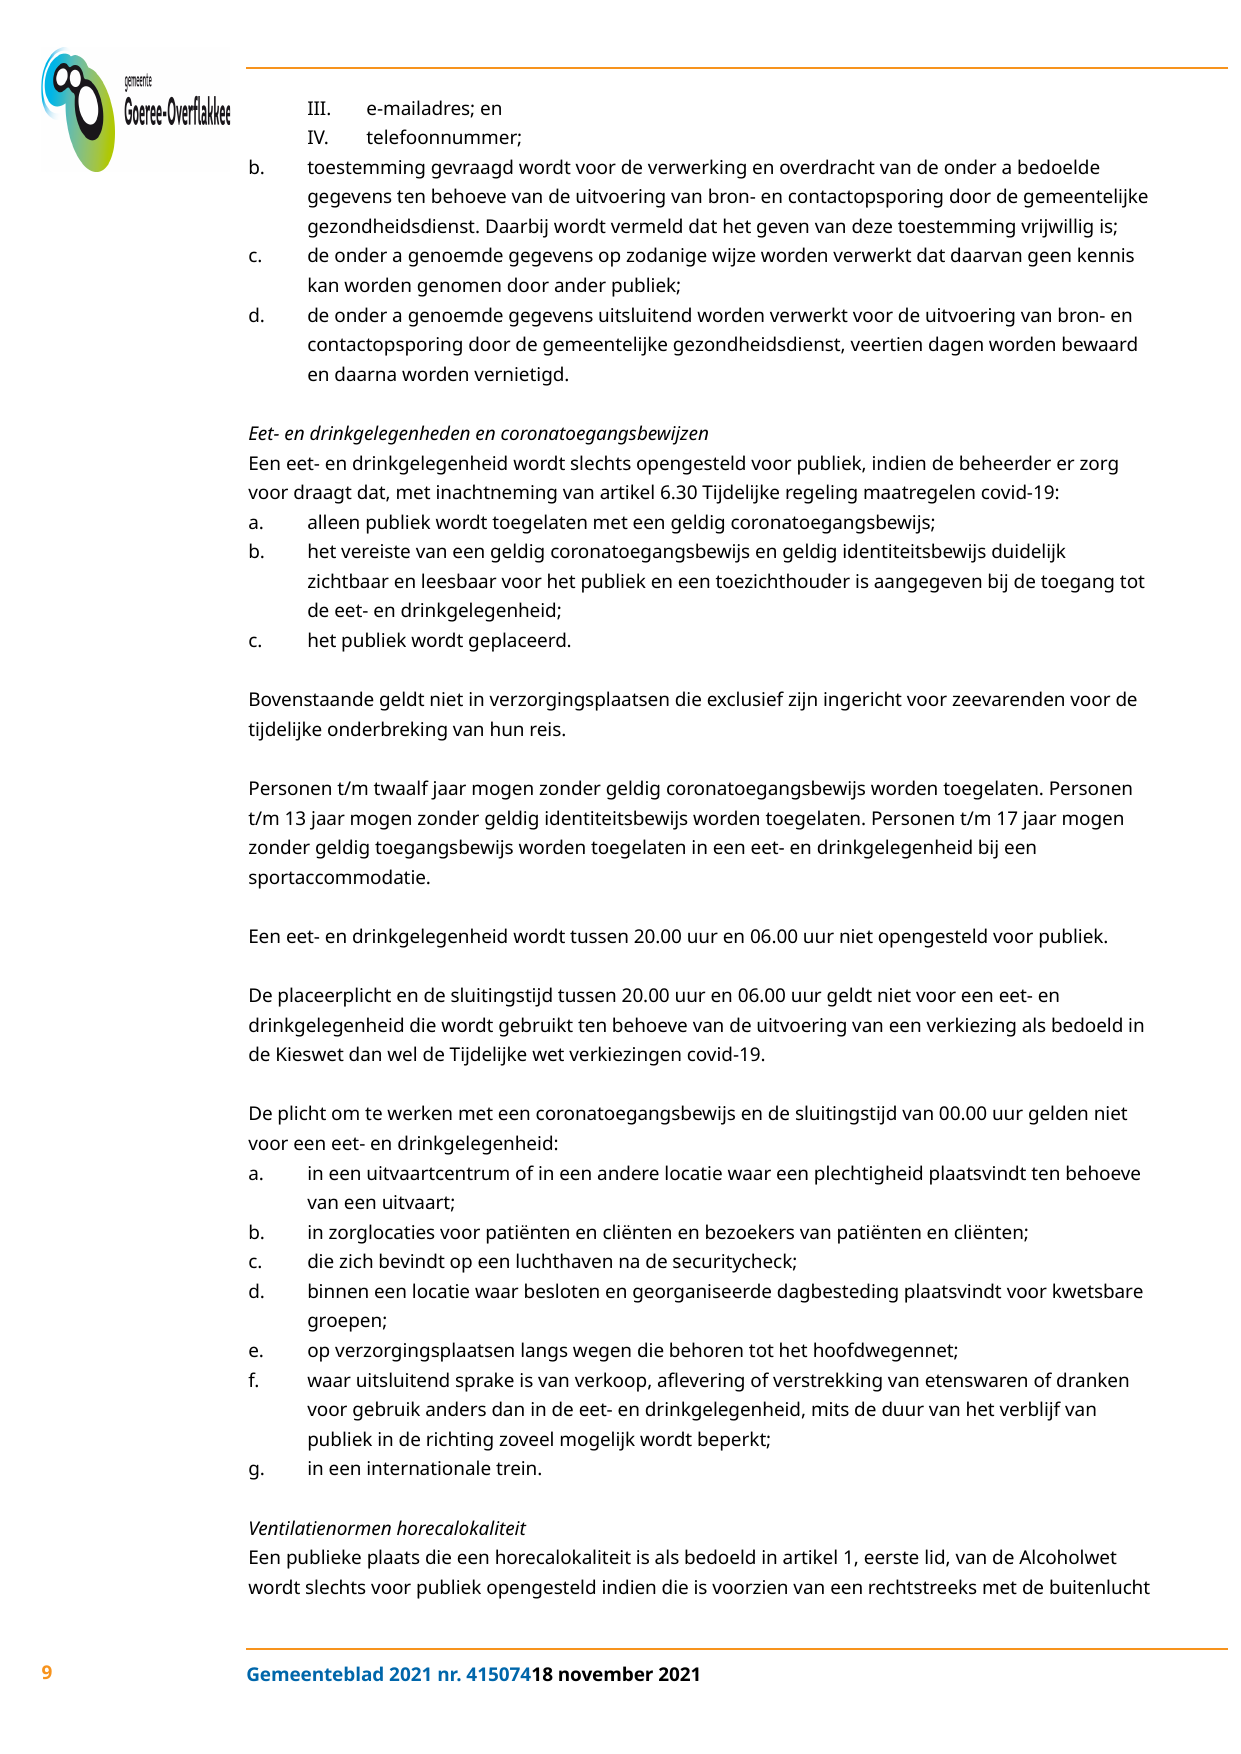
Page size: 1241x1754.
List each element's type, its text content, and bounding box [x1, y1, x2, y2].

list telefoonnummer; [307, 124, 1152, 150]
list toestemming gevraagd wordt voor de verwerking en overdracht van de onder a bedoelde gegevens ten behoeve van de uitvoering van bron- en contactopsporing door de gemeentelijke gezondheidsdienst. Daarbij wordt vermeld dat het geven van deze toestemming vrijwillig is; [248, 154, 1152, 239]
list alleen publiek wordt toegelaten met een geldig coronatoegangsbewijs; [248, 509, 1152, 535]
text Een eet- en drinkgelegenheid wordt slechts opengesteld voor publiek, indien de beheerder er zorg voor draagt dat, met inachtneming van artikel 6.30 Tijdelijke regeling maatregelen covid-19: [248, 450, 1152, 505]
picture [41, 47, 231, 172]
text De placeerplicht en de sluitingstijd tussen 20.00 uur en 06.00 uur geldt niet voor een eet- en drinkgelegenheid die wordt gebruikt ten behoeve van de uitvoering van een verkiezing als bedoeld in de Kieswet dan wel de Tijdelijke wet verkiezingen covid-19. [248, 982, 1152, 1067]
list in zorglocaties voor patiënten en cliënten en bezoekers van patiënten en cliënten; [248, 1219, 1152, 1245]
text Personen t/m twaalf jaar mogen zonder geldig coronatoegangsbewijs worden toegelaten. Personen t/m 13 jaar mogen zonder geldig identiteitsbewijs worden toegelaten. Personen t/m 17 jaar mogen zonder geldig toegangsbewijs worden toegelaten in een eet- en drinkgelegenheid bij een sportaccommodatie. [248, 775, 1152, 890]
list die zich bevindt op een luchthaven na de securitycheck; [248, 1248, 1152, 1274]
list het publiek wordt geplaceerd. [248, 627, 1152, 653]
text Eet- en drinkgelegenheden en coronatoegangsbewijzen [248, 420, 1152, 446]
list binnen een locatie waar besloten en georganiseerde dagbesteding plaatsvindt voor kwetsbare groepen; [248, 1278, 1152, 1333]
list het vereiste van een geldig coronatoegangsbewijs en geldig identiteitsbewijs duidelijk zichtbaar en leesbaar voor het publiek en een toezichthouder is aangegeven bij de toegang tot de eet- en drinkgelegenheid; [248, 538, 1152, 623]
text Een eet- en drinkgelegenheid wordt tussen 20.00 uur en 06.00 uur niet opengesteld voor publiek. [248, 923, 1152, 949]
list de onder a genoemde gegevens uitsluitend worden verwerkt voor de uitvoering van bron- en contactopsporing door de gemeentelijke gezondheidsdienst, veertien dagen worden bewaard en daarna worden vernietigd. [248, 302, 1152, 387]
list in een internationale trein. [248, 1456, 1152, 1481]
list op verzorgingsplaatsen langs wegen die behoren tot het hoofdwegennet; [248, 1337, 1152, 1363]
text Een publieke plaats die een horecalokaliteit is als bedoeld in artikel 1, eerste lid, van de Alcoholwet wordt slechts voor publiek opengesteld indien die is voorzien van een rechtstreeks met de buitenlucht [248, 1544, 1152, 1600]
list de onder a genoemde gegevens op zodanige wijze worden verwerkt dat daarvan geen kennis kan worden genomen door ander publiek; [248, 243, 1152, 298]
list in een uitvaartcentrum of in een andere locatie waar een plechtigheid plaatsvindt ten behoeve van een uitvaart; [248, 1160, 1152, 1215]
text Ventilatienormen horecalokaliteit [248, 1515, 1152, 1541]
list e-mailadres; en [307, 95, 1152, 121]
text Bovenstaande geldt niet in verzorgingsplaatsen die exclusief zijn ingericht voor zeevarenden voor de tijdelijke onderbreking van hun reis. [248, 686, 1152, 742]
text De plicht om te werken met een coronatoegangsbewijs en de sluitingstijd van 00.00 uur gelden niet voor een eet- en drinkgelegenheid: [248, 1101, 1152, 1156]
list waar uitsluitend sprake is van verkoop, aflevering of verstrekking van etenswaren of dranken voor gebruik anders dan in de eet- en drinkgelegenheid, mits de duur van het verblijf van publiek in de richting zoveel mogelijk wordt beperkt; [248, 1367, 1152, 1452]
